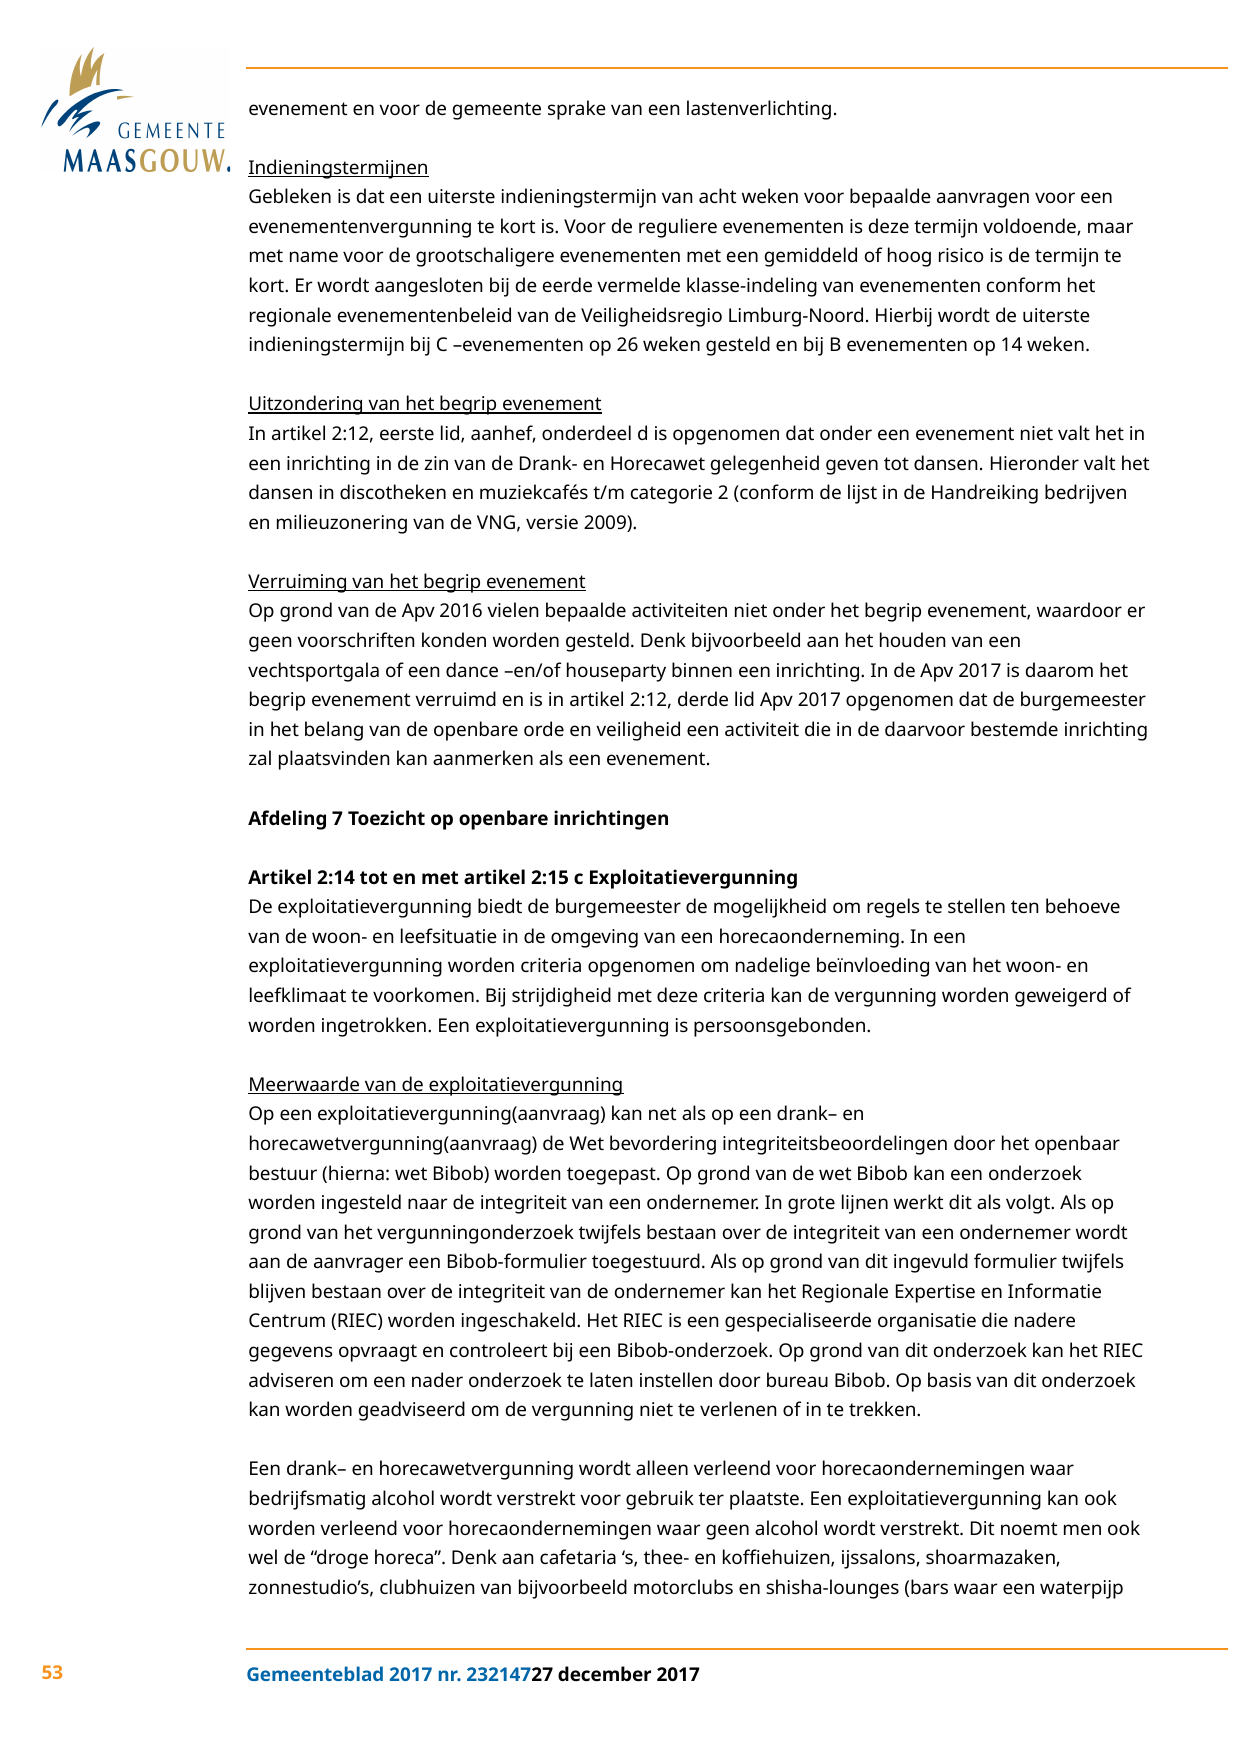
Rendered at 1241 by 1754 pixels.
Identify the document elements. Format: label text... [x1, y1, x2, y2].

text Op een exploitatievergunning(aanvraag) kan net als op een drank– en horecawetvergunning(aanvraag) de Wet bevordering integriteitsbeoordelingen door het openbaar bestuur (hierna: wet Bibob) worden toegepast. Op grond van de wet Bibob kan een onderzoek worden ingesteld naar de integriteit van een ondernemer. In grote lijnen werkt dit als volgt. Als op grond van het vergunningonderzoek twijfels bestaan over de integriteit van een ondernemer wordt aan de aanvrager een Bibob-formulier toegestuurd. Als op grond van dit ingevuld formulier twijfels blijven bestaan over de integriteit van de ondernemer kan het Regionale Expertise en Informatie Centrum (RIEC) worden ingeschakeld. Het RIEC is een gespecialiseerde organisatie die nadere gegevens opvraagt en controleert bij een Bibob-onderzoek. Op grond van dit onderzoek kan het RIEC adviseren om een nader onderzoek te laten instellen door bureau Bibob. Op basis van dit onderzoek kan worden geadviseerd om de vergunning niet te verlenen of in te trekken. [248, 1101, 1152, 1422]
text De exploitatievergunning biedt de burgemeester de mogelijkheid om regels te stellen ten behoeve van de woon- en leefsituatie in de omgeving van een horecaonderneming. In een exploitatievergunning worden criteria opgenomen om nadelige beïnvloeding van het woon- en leefklimaat te voorkomen. Bij strijdigheid met deze criteria kan de vergunning worden geweigerd of worden ingetrokken. Een exploitatievergunning is persoonsgebonden. [248, 893, 1152, 1038]
text evenement en voor de gemeente sprake van een lastenverlichting. [248, 95, 1152, 121]
text In artikel 2:12, eerste lid, aanhef, onderdeel d is opgenomen dat onder een evenement niet valt het in een inrichting in de zin van de Drank- en Horecawet gelegenheid geven tot dansen. Hieronder valt het dansen in discotheken en muziekcafés t/m categorie 2 (conform de lijst in de Handreiking bedrijven en milieuzonering van de VNG, versie 2009). [248, 420, 1152, 535]
text Een drank– en horecawetvergunning wordt alleen verleend voor horecaondernemingen waar bedrijfsmatig alcohol wordt verstrekt voor gebruik ter plaatste. Een exploitatievergunning kan ook worden verleend voor horecaondernemingen waar geen alcohol wordt verstrekt. Dit noemt men ook wel de “droge horeca”. Denk aan cafetaria ‘s, thee- en koffiehuizen, ijssalons, shoarmazaken, zonnestudio’s, clubhuizen van bijvoorbeeld motorclubs en shisha-lounges (bars waar een waterpijp [248, 1456, 1152, 1600]
picture [41, 47, 231, 172]
text Meerwaarde van de exploitatievergunning [248, 1071, 1152, 1097]
text Gebleken is dat een uiterste indieningstermijn van acht weken voor bepaalde aanvragen voor een evenementenvergunning te kort is. Voor de reguliere evenementen is deze termijn voldoende, maar met name voor de grootschaligere evenementen met een gemiddeld of hoog risico is de termijn te kort. Er wordt aangesloten bij de eerde vermelde klasse-indeling van evenementen conform het regionale evenementenbeleid van de Veiligheidsregio Limburg-Noord. Hierbij wordt de uiterste indieningstermijn bij C –evenementen op 26 weken gesteld en bij B evenementen op 14 weken. [248, 183, 1152, 357]
text Uitzondering van het begrip evenement [248, 391, 1152, 416]
text Op grond van de Apv 2016 vielen bepaalde activiteiten niet onder het begrip evenement, waardoor er geen voorschriften konden worden gesteld. Denk bijvoorbeeld aan het houden van een vechtsportgala of een dance –en/of houseparty binnen een inrichting. In de Apv 2017 is daarom het begrip evenement verruimd en is in artikel 2:12, derde lid Apv 2017 opgenomen dat de burgemeester in het belang van de openbare orde en veiligheid een activiteit die in de daarvoor bestemde inrichting zal plaatsvinden kan aanmerken als een evenement. [248, 598, 1152, 771]
text Verruiming van het begrip evenement [248, 568, 1152, 594]
text Artikel 2:14 tot en met artikel 2:15 c Exploitatievergunning [248, 864, 1152, 890]
text Indieningstermijnen [248, 154, 1152, 180]
text Afdeling 7 Toezicht op openbare inrichtingen [248, 805, 1152, 831]
